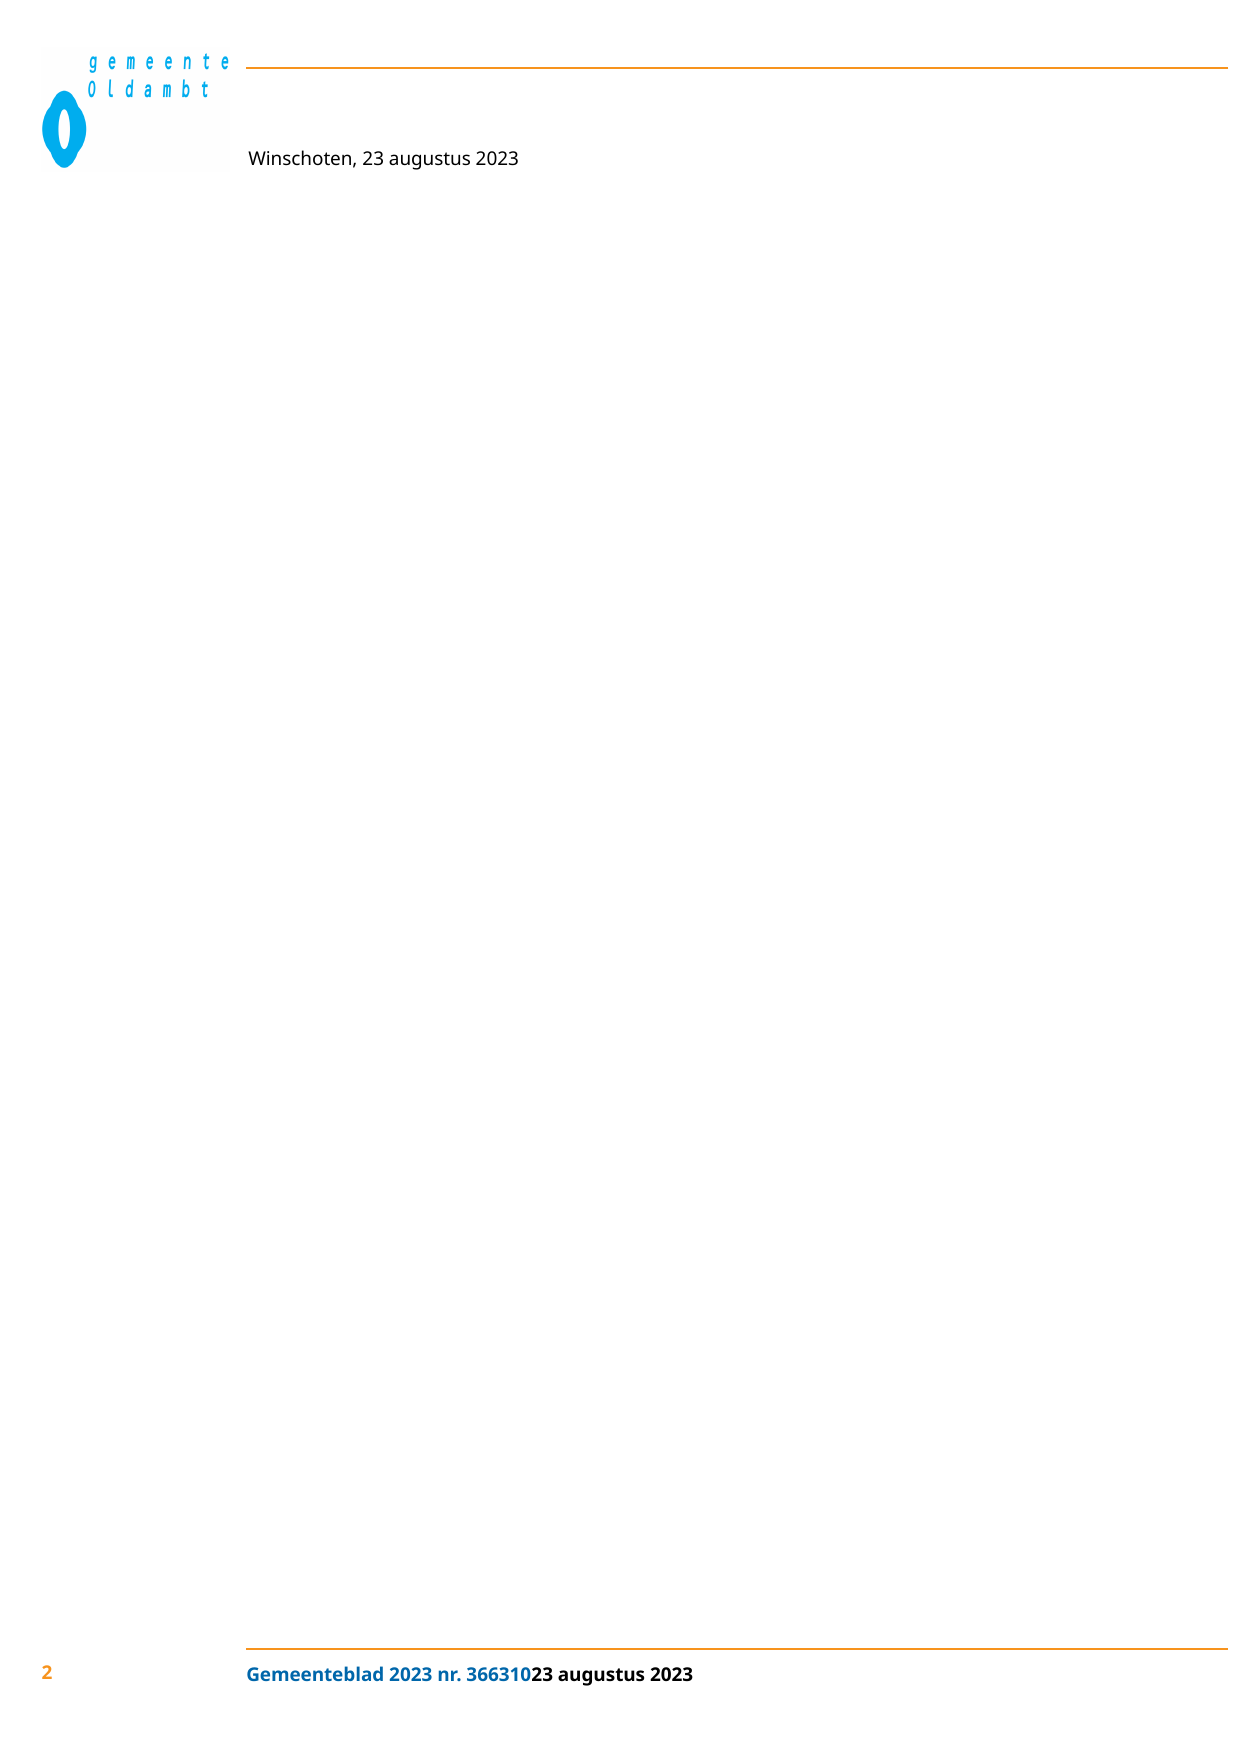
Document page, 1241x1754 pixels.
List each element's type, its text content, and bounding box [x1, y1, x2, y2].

text Winschoten, 23 augustus 2023 [248, 145, 1152, 171]
picture [41, 47, 231, 172]
